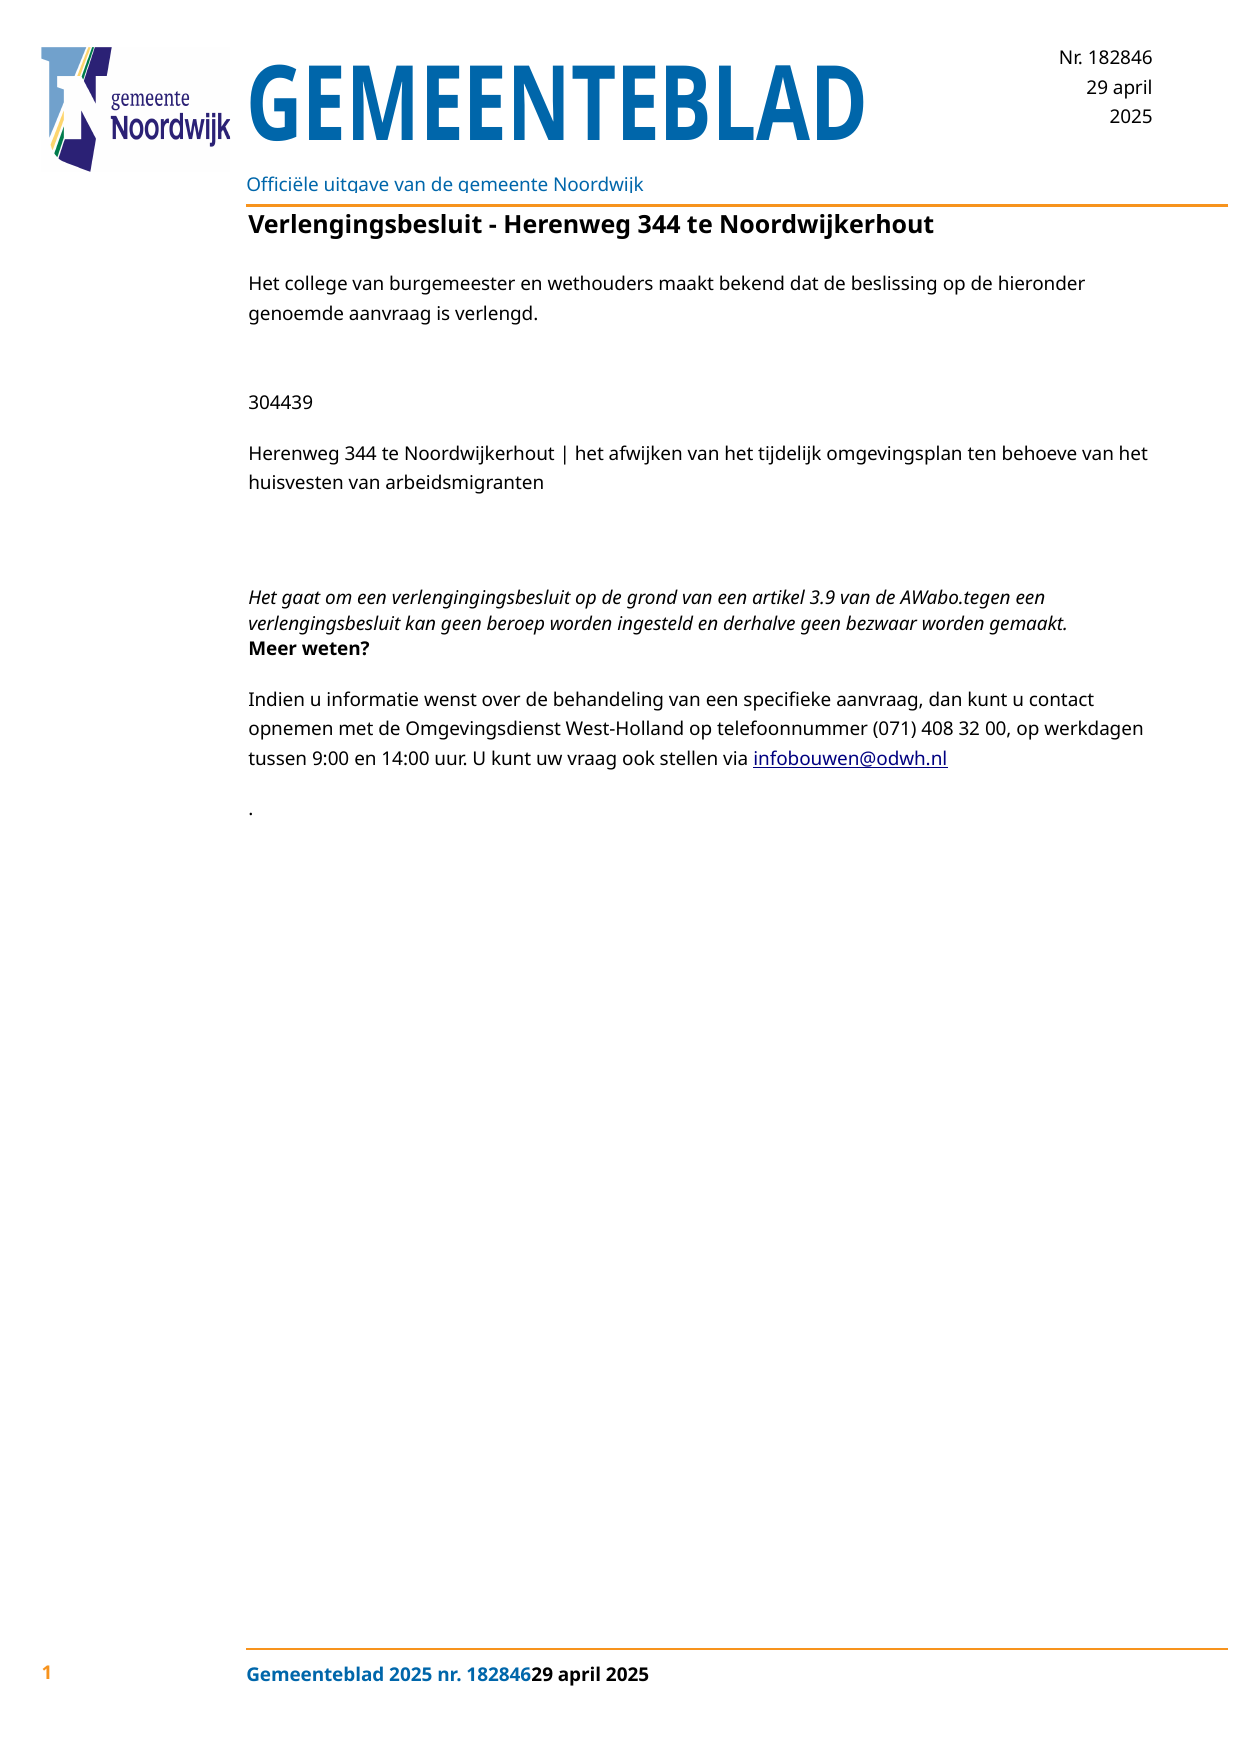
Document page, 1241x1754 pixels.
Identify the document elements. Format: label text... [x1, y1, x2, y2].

text Het college van burgemeester en wethouders maakt bekend dat de beslissing op de hieronder genoemde aanvraag is verlengd. [248, 270, 1152, 326]
text Meer weten? [248, 635, 1152, 661]
text . [248, 795, 1152, 821]
picture [41, 47, 231, 172]
text 304439 [248, 389, 1152, 415]
text Indien u informatie wenst over de behandeling van een specifieke aanvraag, dan kunt u contact opnemen met de Omgevingsdienst West-Holland op telefoonnummer (071) 408 32 00, op werkdagen tussen 9:00 en 14:00 uur. U kunt uw vraag ook stellen via infobouwen@odwh.nl [248, 686, 1152, 771]
text Het gaat om een verlengingingsbesluit op de grond van een artikel 3.9 van de AWabo.tegen een verlengingsbesluit kan geen beroep worden ingesteld en derhalve geen bezwaar worden gemaakt. [248, 584, 1152, 635]
text Verlengingsbesluit - Herenweg 344 te Noordwijkerhout [248, 207, 1152, 241]
text Herenweg 344 te Noordwijkerhout | het afwijken van het tijdelijk omgevingsplan ten behoeve van het huisvesten van arbeidsmigranten [248, 440, 1152, 495]
